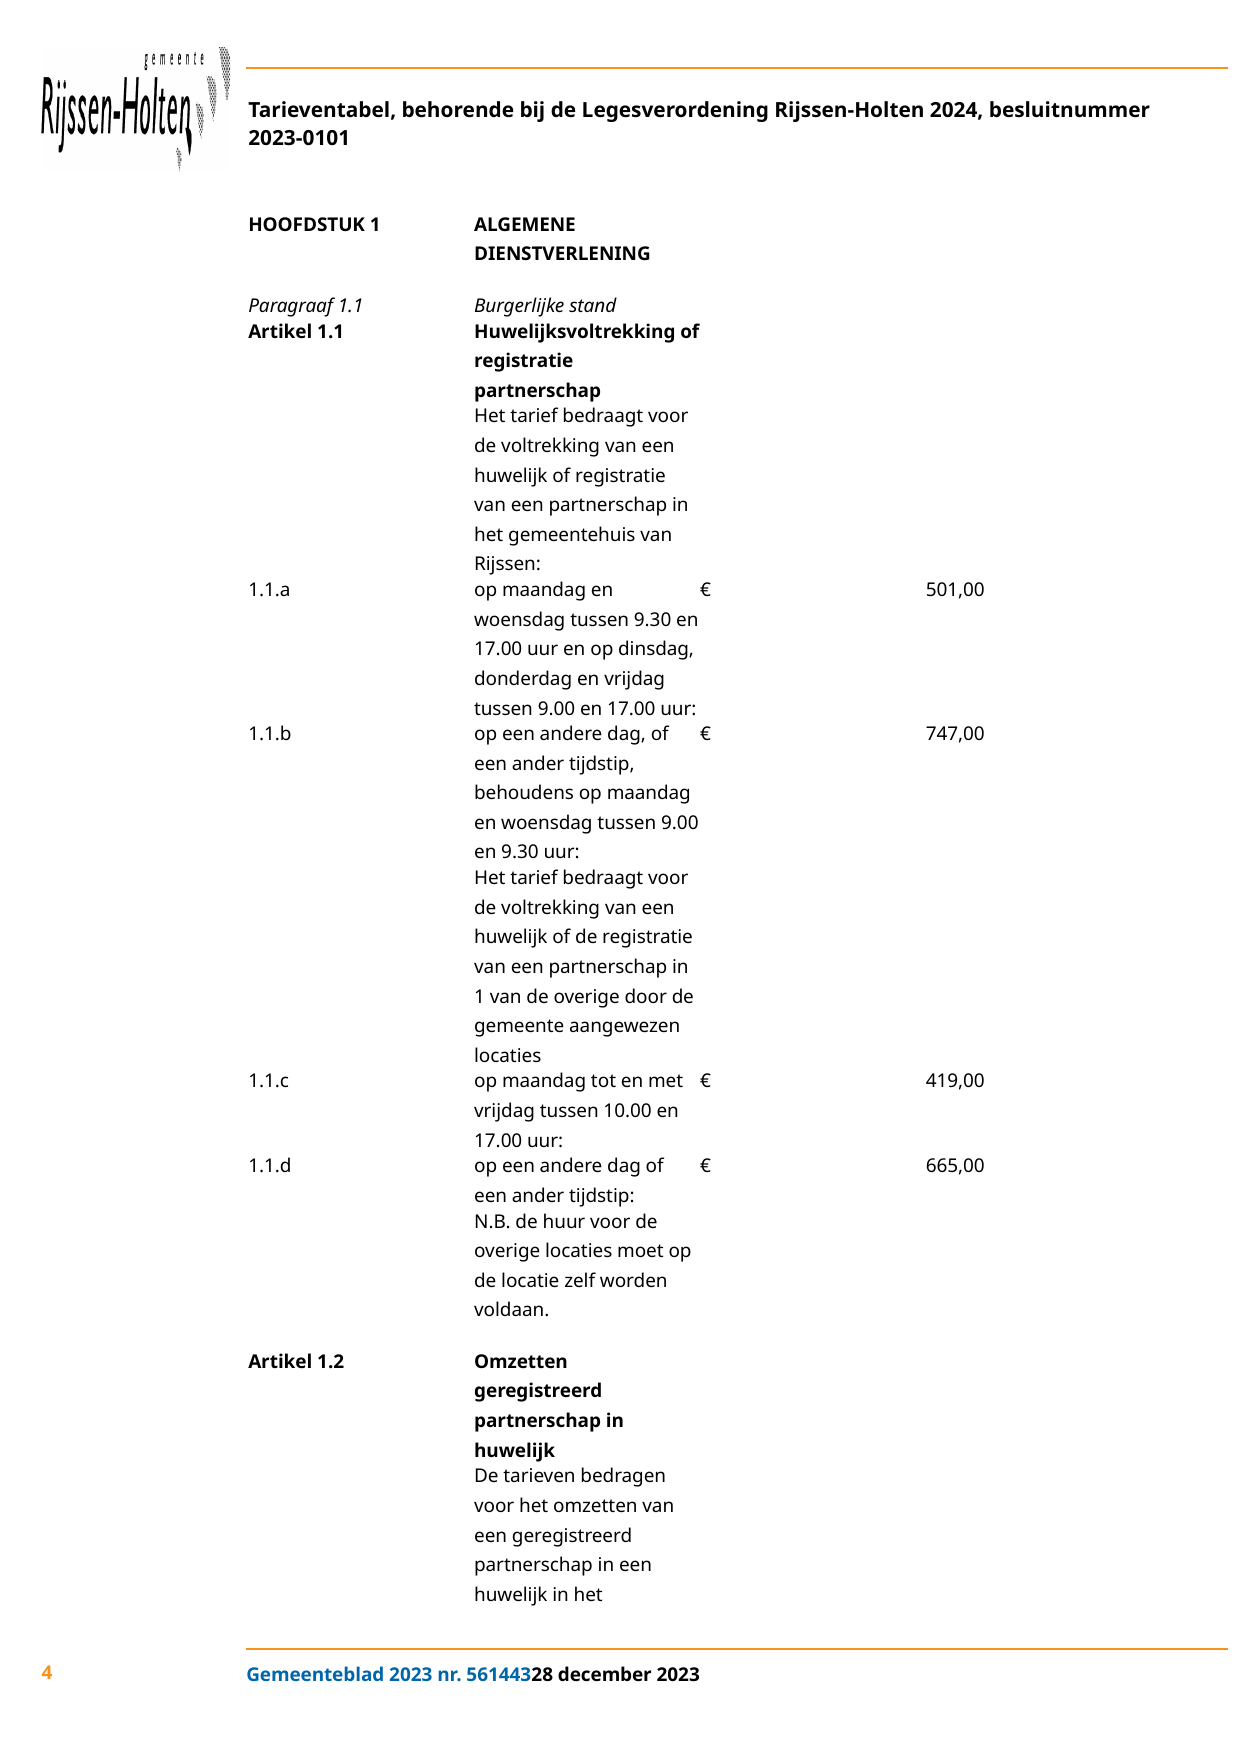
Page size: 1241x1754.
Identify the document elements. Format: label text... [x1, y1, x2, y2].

table_cell [474, 1323, 700, 1348]
table_cell 747,00 [926, 720, 1152, 864]
table_cell op een andere dag of een ander tijdstip: [474, 1153, 700, 1208]
table_header [700, 211, 926, 266]
table_header ALGEMENE DIENSTVERLENING [474, 211, 700, 266]
table_cell 419,00 [926, 1068, 1152, 1153]
table_cell [700, 1208, 926, 1322]
table_cell De tarieven bedragen voor het omzetten van een geregistreerd partnerschap in een huwelijk in het [474, 1463, 700, 1607]
table_cell [926, 1348, 1152, 1463]
table_cell [700, 318, 926, 403]
table_cell 1.1.b [248, 720, 474, 864]
table_cell [926, 318, 1152, 403]
text Tarieventabel, behorende bij de Legesverordening Rijssen-Holten 2024, besluitnummer 2023-0101 [248, 95, 1152, 152]
table_cell [700, 865, 926, 1068]
table_cell € [700, 1153, 926, 1208]
table_cell [248, 266, 474, 292]
table_cell [700, 1323, 926, 1348]
table_cell [926, 1208, 1152, 1322]
picture [41, 47, 231, 172]
table_cell [248, 1208, 474, 1322]
table_cell [248, 1463, 474, 1607]
table_cell Artikel 1.1 [248, 318, 474, 403]
table_cell Huwelijksvoltrekking of registratie partnerschap [474, 318, 700, 403]
table_cell 1.1.c [248, 1068, 474, 1153]
table_cell 1.1.d [248, 1153, 474, 1208]
table_cell € [700, 1068, 926, 1153]
table_header HOOFDSTUK 1 [248, 211, 474, 266]
table_cell Het tarief bedraagt voor de voltrekking van een huwelijk of registratie van een partnerschap in het gemeentehuis van Rijssen: [474, 403, 700, 576]
table_cell [248, 1323, 474, 1348]
table_cell [474, 266, 700, 292]
table_cell Het tarief bedraagt voor de voltrekking van een huwelijk of de registratie van een partnerschap in 1 van de overige door de gemeente aangewezen locaties [474, 865, 700, 1068]
table_cell [700, 1463, 926, 1607]
table_cell op maandag en woensdag tussen 9.30 en 17.00 uur en op dinsdag, donderdag en vrijdag tussen 9.00 en 17.00 uur: [474, 576, 700, 720]
table_cell [926, 266, 1152, 292]
table_cell Burgerlijke stand [474, 292, 700, 318]
table_cell 501,00 [926, 576, 1152, 720]
table_cell € [700, 576, 926, 720]
table_cell Paragraaf 1.1 [248, 292, 474, 318]
table_cell [926, 292, 1152, 318]
table_cell [926, 403, 1152, 576]
table_cell [700, 292, 926, 318]
table_cell € [700, 720, 926, 864]
table_cell [926, 1323, 1152, 1348]
table_cell 665,00 [926, 1153, 1152, 1208]
table_cell [926, 1463, 1152, 1607]
table_cell Artikel 1.2 [248, 1348, 474, 1463]
table_cell [248, 403, 474, 576]
table_cell [700, 403, 926, 576]
table_cell op een andere dag, of een ander tijdstip, behoudens op maandag en woensdag tussen 9.00 en 9.30 uur: [474, 720, 700, 864]
table_cell [700, 266, 926, 292]
table_cell Omzetten geregistreerd partnerschap in huwelijk [474, 1348, 700, 1463]
table_cell [248, 865, 474, 1068]
table_cell [700, 1348, 926, 1463]
table_cell 1.1.a [248, 576, 474, 720]
table_cell op maandag tot en met vrijdag tussen 10.00 en 17.00 uur: [474, 1068, 700, 1153]
table_cell [926, 865, 1152, 1068]
table_cell N.B. de huur voor de overige locaties moet op de locatie zelf worden voldaan. [474, 1208, 700, 1322]
table_header [926, 211, 1152, 266]
